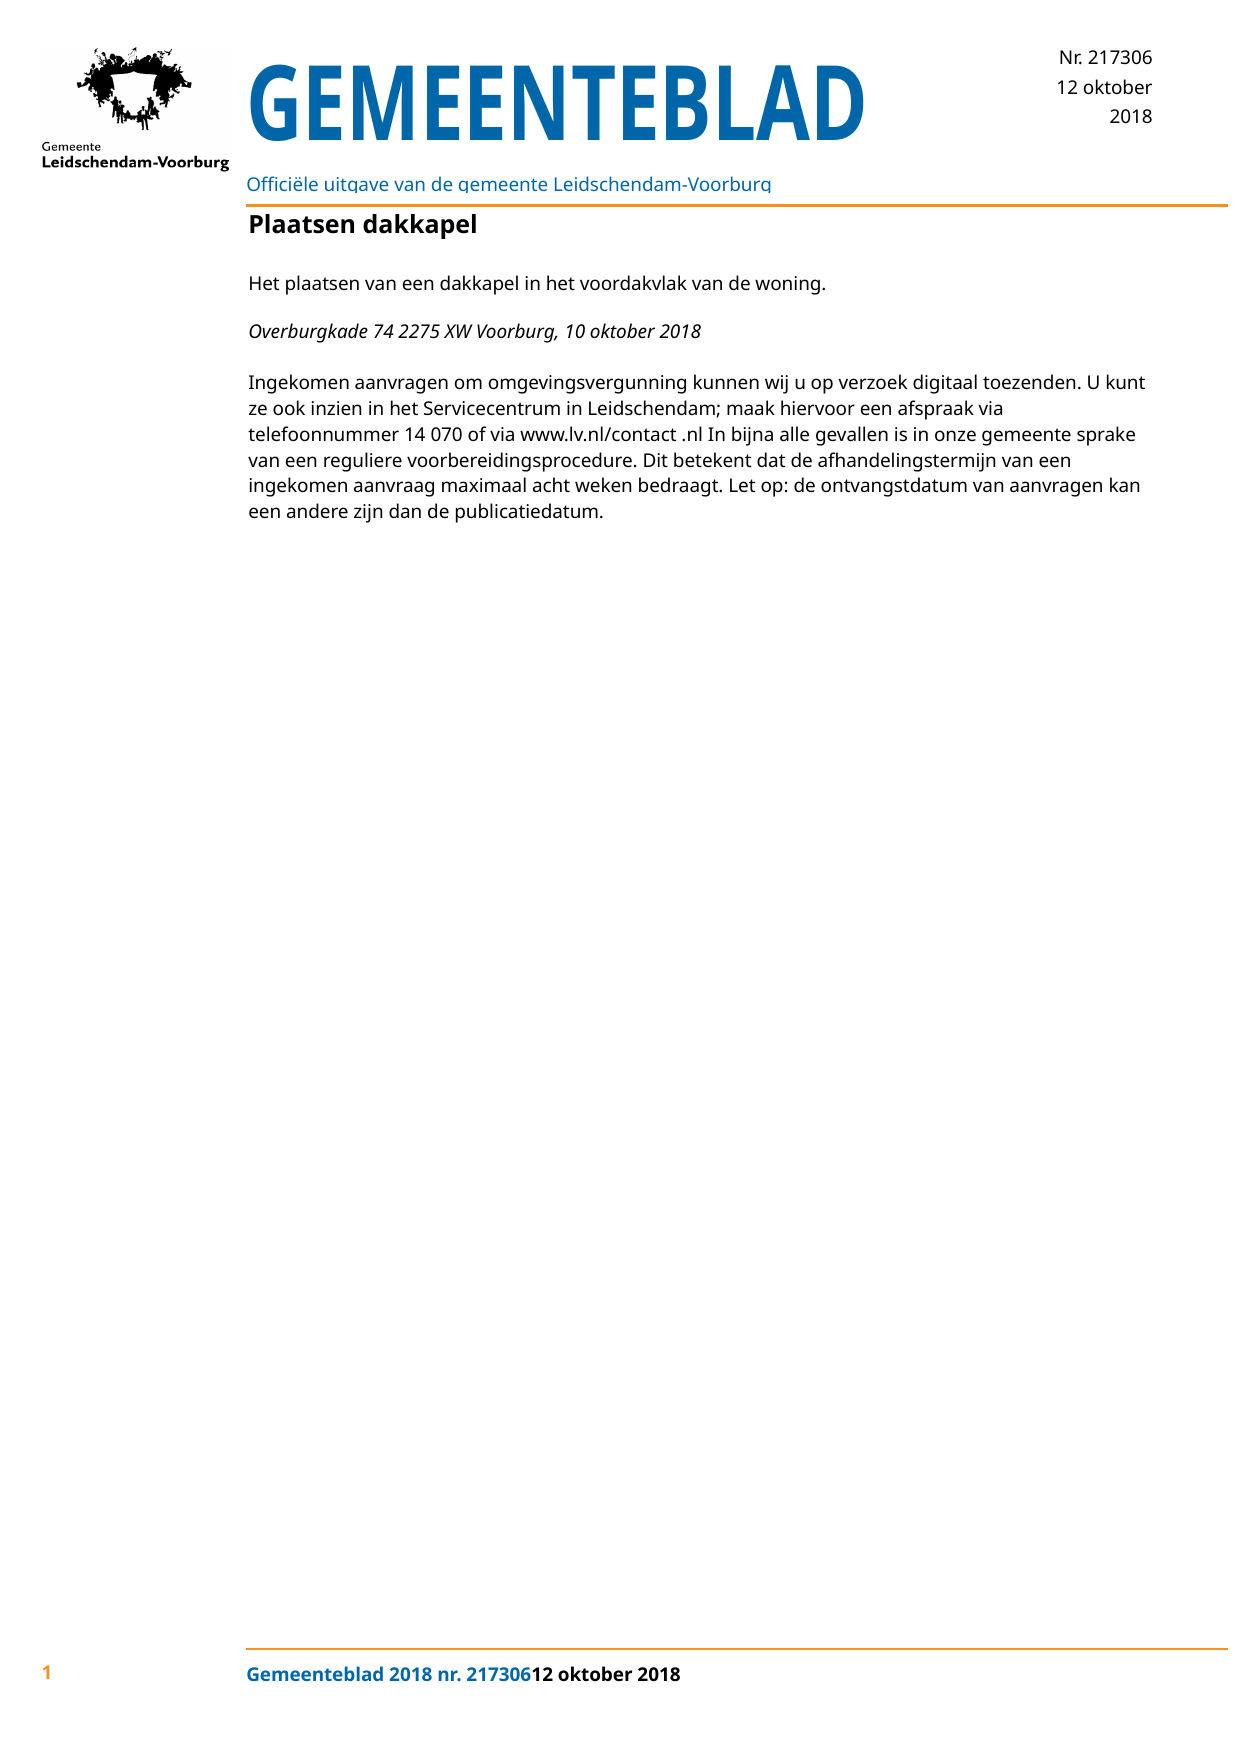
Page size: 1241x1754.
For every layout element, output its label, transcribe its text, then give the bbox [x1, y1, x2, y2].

text Ingekomen aanvragen om omgevingsvergunning kunnen wij u op verzoek digitaal toezenden. U kunt ze ook inzien in het Servicecentrum in Leidschendam; maak hiervoor een afspraak via telefoonnummer 14 070 of via www.lv.nl/contact .nl In bijna alle gevallen is in onze gemeente sprake van een reguliere voorbereidingsprocedure. Dit betekent dat de afhandelingstermijn van een ingekomen aanvraag maximaal acht weken bedraagt. Let op: de ontvangstdatum van aanvragen kan een andere zijn dan de publicatiedatum. [248, 369, 1152, 524]
text Plaatsen dakkapel [248, 207, 1152, 241]
text Het plaatsen van een dakkapel in het voordakvlak van de woning. [248, 270, 1152, 296]
picture [41, 47, 231, 172]
text Overburgkade 74 2275 XW Voorburg, 10 oktober 2018 [248, 318, 1152, 344]
